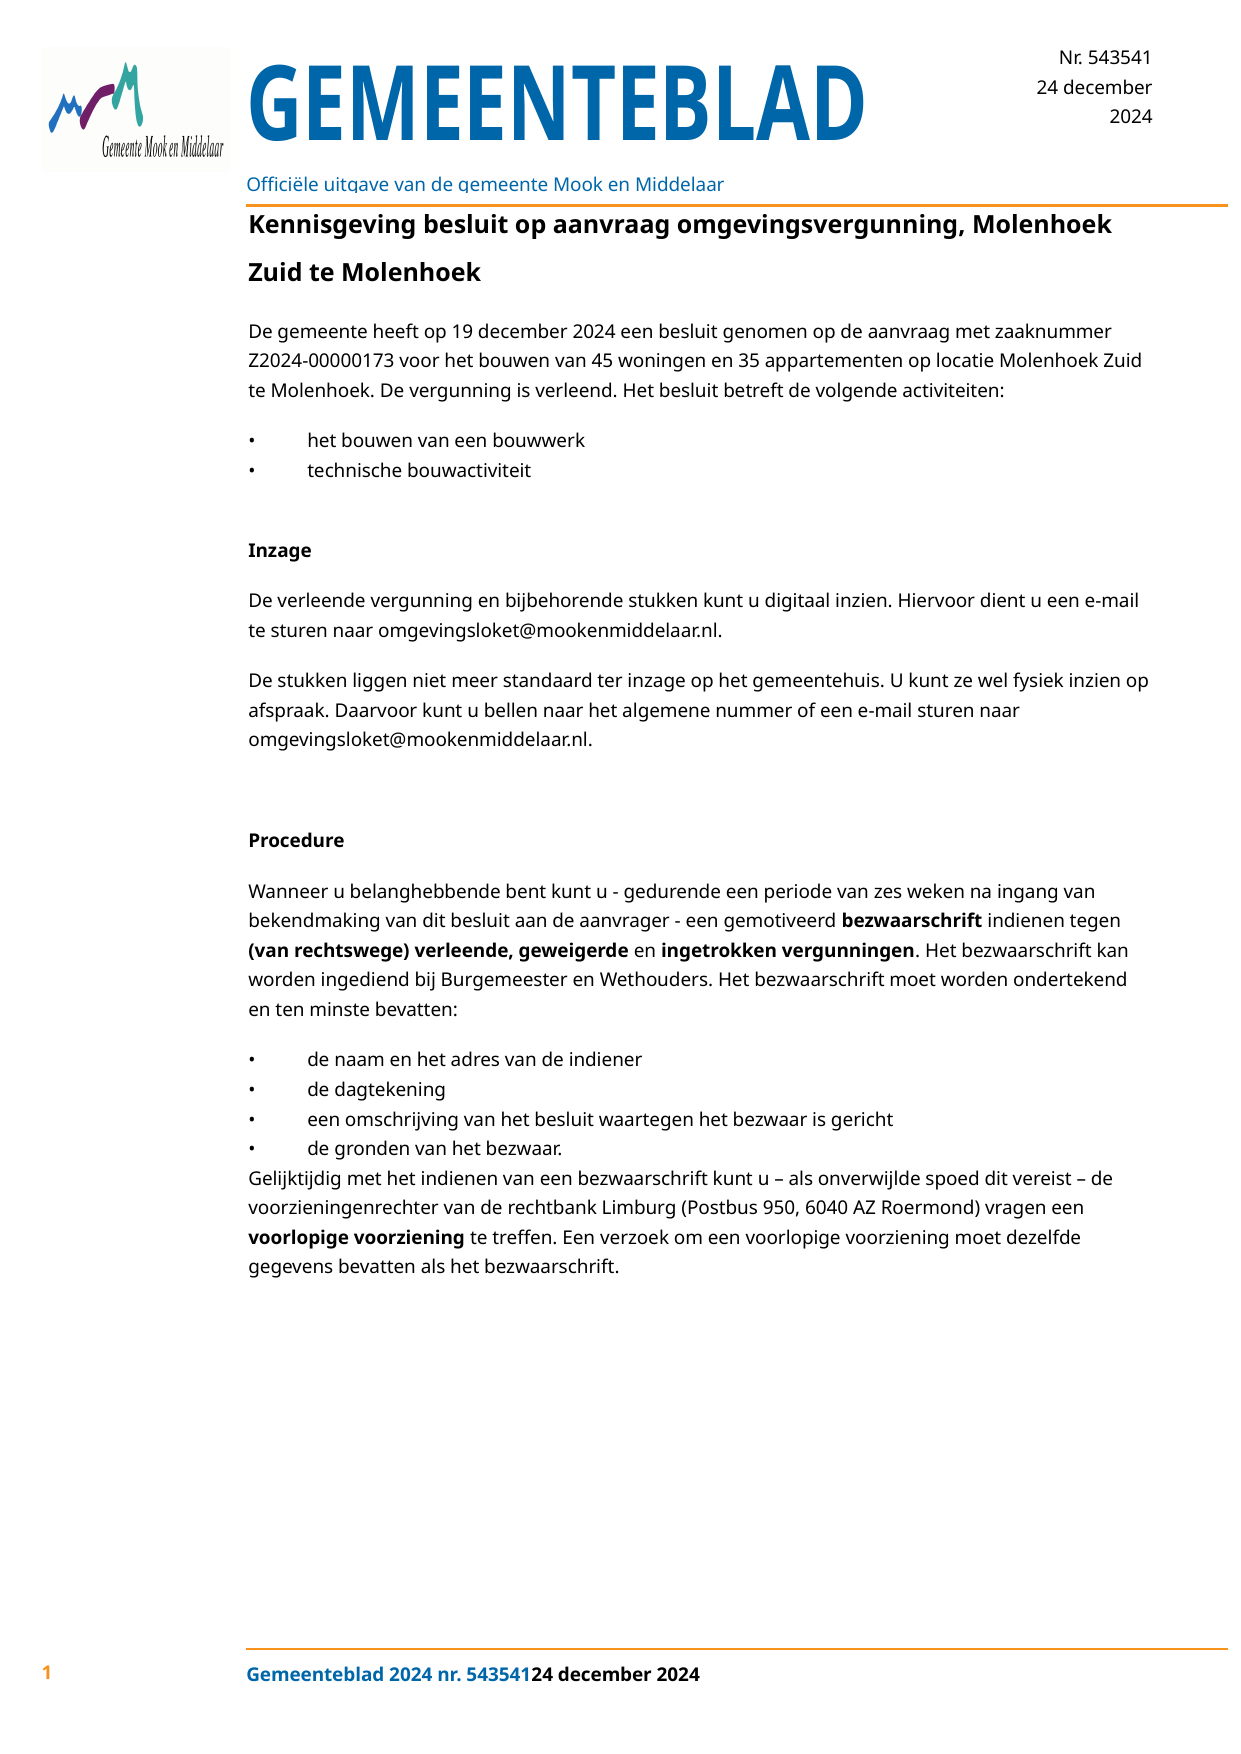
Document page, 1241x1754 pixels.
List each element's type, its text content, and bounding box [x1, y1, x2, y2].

list een omschrijving van het besluit waartegen het bezwaar is gericht [248, 1106, 1152, 1132]
list het bouwen van een bouwwerk [248, 427, 1152, 453]
list technische bouwactiviteit [248, 457, 1152, 483]
text De verleende vergunning en bijbehorende stukken kunt u digitaal inzien. Hiervoor dient u een e-mail te sturen naar omgevingsloket@mookenmiddelaar.nl. [248, 587, 1152, 643]
text De gemeente heeft op 19 december 2024 een besluit genomen op de aanvraag met zaaknummer Z2024-00000173 voor het bouwen van 45 woningen en 35 appartementen op locatie Molenhoek Zuid te Molenhoek. De vergunning is verleend. Het besluit betreft de volgende activiteiten: [248, 318, 1152, 403]
list de gronden van het bezwaar. [248, 1135, 1152, 1161]
list de dagtekening [248, 1076, 1152, 1102]
text De stukken liggen niet meer standaard ter inzage op het gemeentehuis. U kunt ze wel fysiek inzien op afspraak. Daarvoor kunt u bellen naar het algemene nummer of een e-mail sturen naar omgevingsloket@mookenmiddelaar.nl. [248, 667, 1152, 752]
text Wanneer u belanghebbende bent kunt u - gedurende een periode van zes weken na ingang van bekendmaking van dit besluit aan de aanvrager - een gemotiveerd bezwaarschrift indienen tegen (van rechtswege) verleende, geweigerde en ingetrokken vergunningen. Het bezwaarschrift kan worden ingediend bij Burgemeester en Wethouders. Het bezwaarschrift moet worden ondertekend en ten minste bevatten: [248, 878, 1152, 1022]
text Procedure [248, 827, 1152, 853]
text Gelijktijdig met het indienen van een bezwaarschrift kunt u – als onverwijlde spoed dit vereist – de voorzieningenrechter van de rechtbank Limburg (Postbus 950, 6040 AZ Roermond) vragen een voorlopige voorziening te treffen. Een verzoek om een voorlopige voorziening moet dezelfde gegevens bevatten als het bezwaarschrift. [248, 1165, 1152, 1279]
text Inzage [248, 537, 1152, 563]
picture [41, 47, 231, 172]
text Kennisgeving besluit op aanvraag omgevingsvergunning, Molenhoek Zuid te Molenhoek [248, 207, 1152, 288]
list de naam en het adres van de indiener [248, 1047, 1152, 1072]
